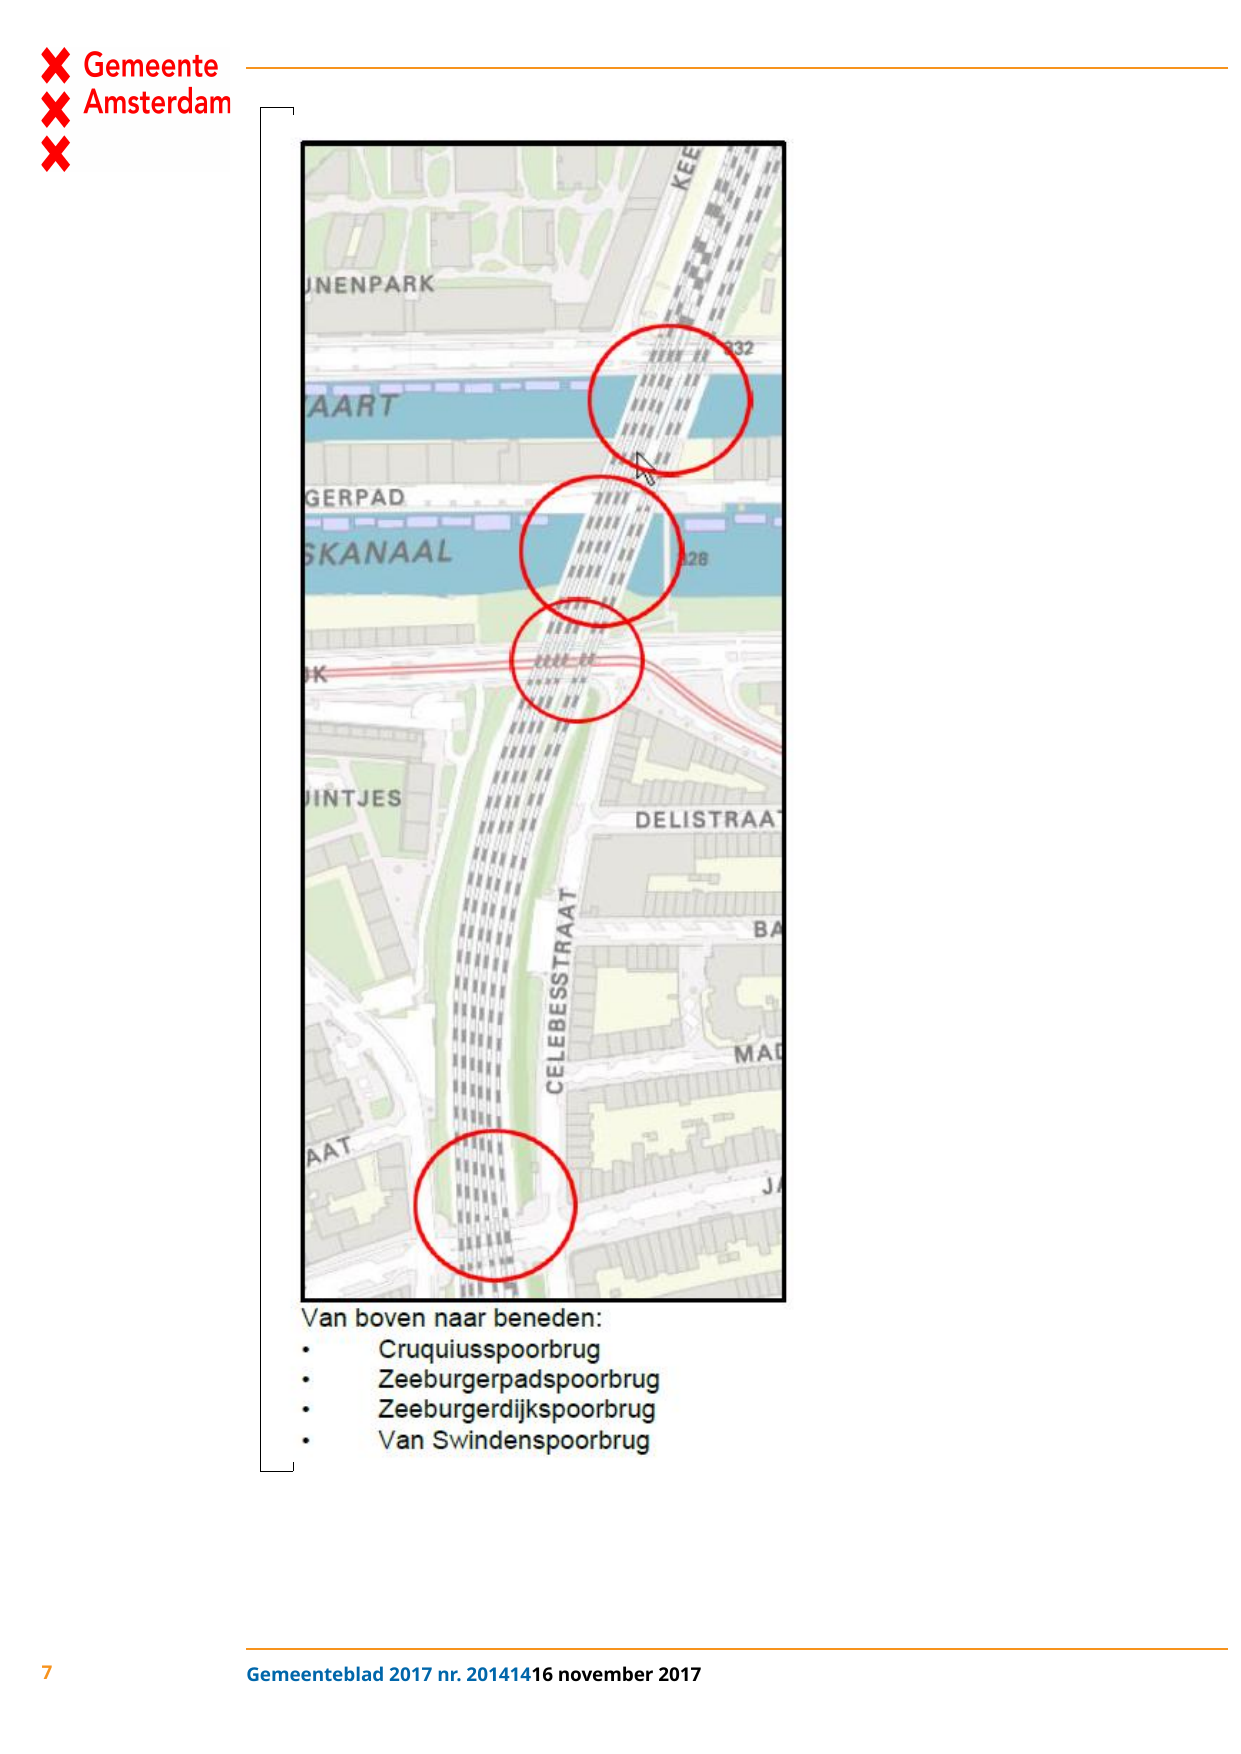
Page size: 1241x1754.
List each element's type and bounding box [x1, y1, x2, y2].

picture [268, 115, 825, 1462]
picture [41, 47, 231, 172]
